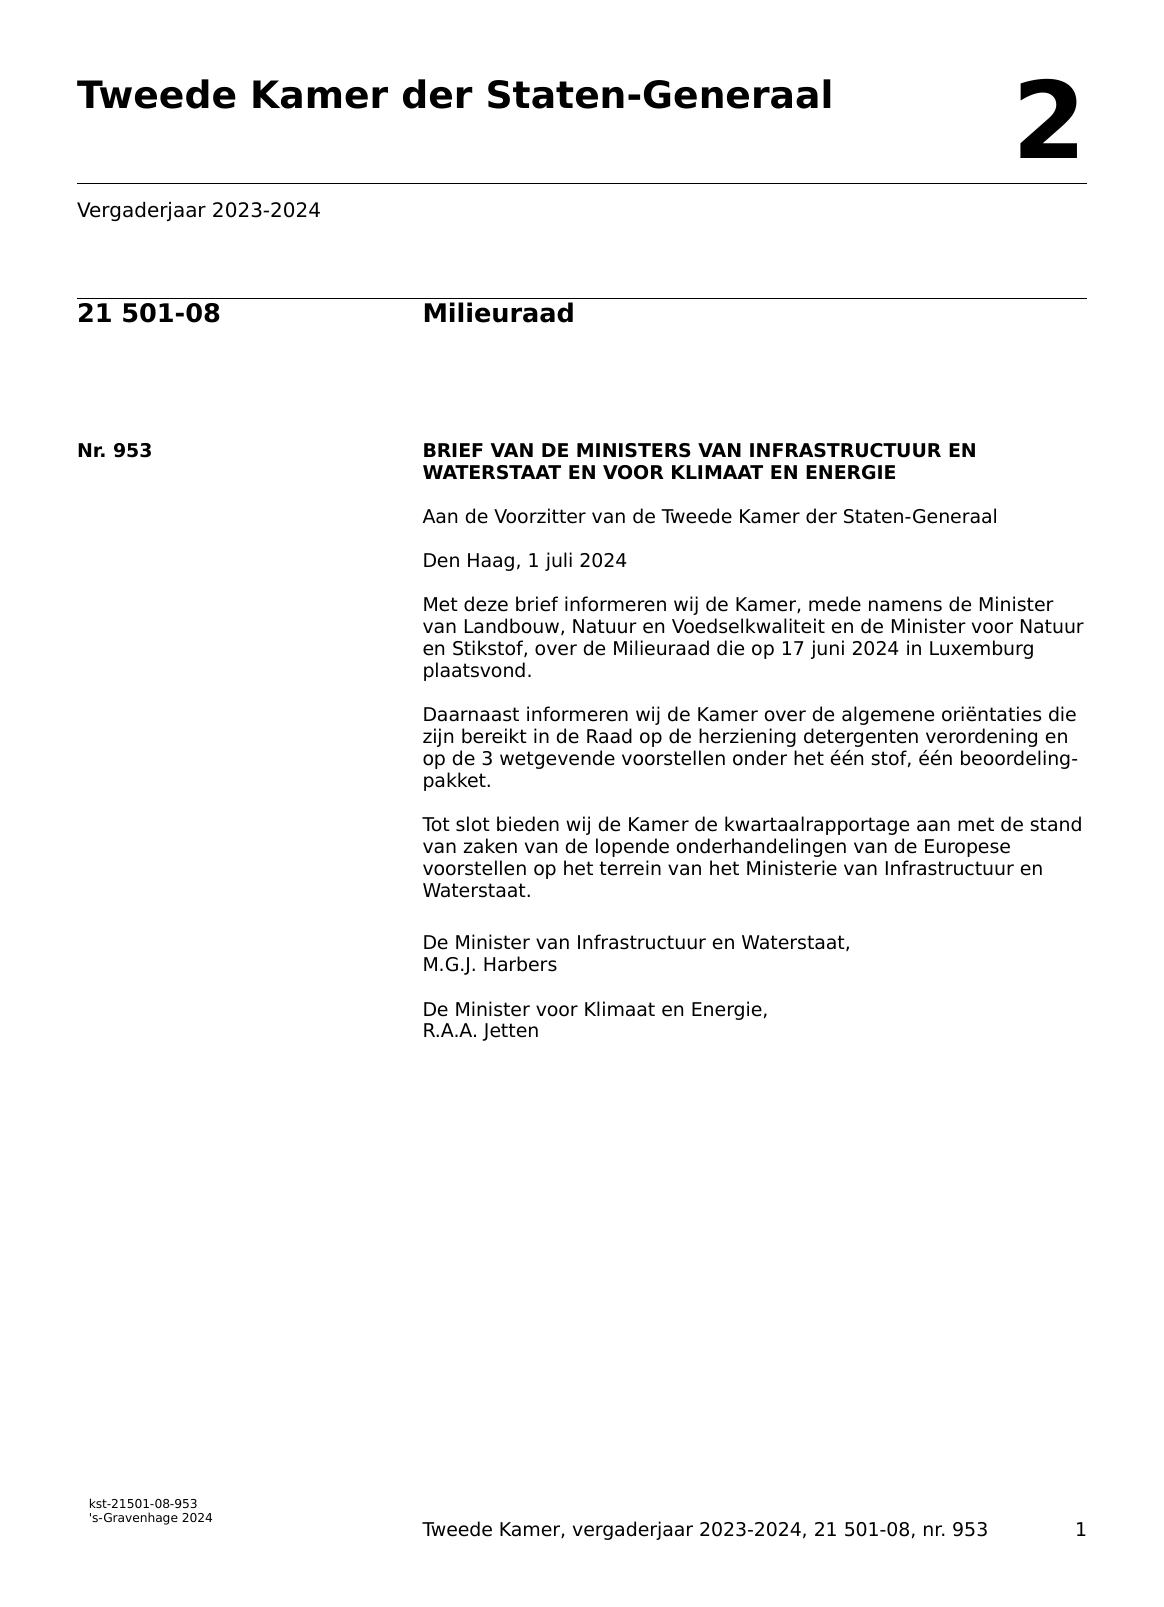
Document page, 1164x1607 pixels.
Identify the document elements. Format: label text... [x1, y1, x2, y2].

table_header Tweede Kamer der Staten-Generaal [77, 59, 886, 183]
text De Minister van Infrastructuur en Waterstaat, M.G.J. Harbers [422, 932, 1087, 976]
text Den Haag, 1 juli 2024 [422, 550, 1087, 572]
table_cell Vergaderjaar 2023-2024 [77, 184, 1087, 298]
text Aan de Voorzitter van de Tweede Kamer der Staten-Generaal [422, 506, 1087, 528]
text Daarnaast informeren wij de Kamer over de algemene oriëntaties die zijn bereikt in de Raad op de herziening detergenten verordening en op de 3 wetgevende voorstellen onder het één stof, één beoordeling-pakket. [422, 704, 1087, 792]
text Tot slot bieden wij de Kamer de kwartaalrapportage aan met de stand van zaken van de lopende onderhandelingen van de Europese voorstellen op het terrein van het Ministerie van Infrastructuur en Waterstaat. [422, 814, 1087, 902]
text De Minister voor Klimaat en Energie, R.A.A. Jetten [422, 998, 1087, 1042]
subtitle Nr. 953 BRIEF VAN DE MINISTERS VAN INFRASTRUCTUUR EN WATERSTAAT EN VOOR KLIMAAT EN ENERGIE [77, 440, 1087, 484]
subtitle 21 501-08 Milieuraad [77, 299, 1087, 329]
text kst-21501-08-953 [88, 1497, 323, 1511]
text Met deze brief informeren wij de Kamer, mede namens de Minister van Landbouw, Natuur en Voedselkwaliteit en de Minister voor Natuur en Stikstof, over de Milieuraad die op 17 juni 2024 in Luxemburg plaatsvond. [422, 594, 1087, 682]
text 's-Gravenhage 2024 [88, 1511, 323, 1525]
table_header 2 [886, 59, 1087, 183]
